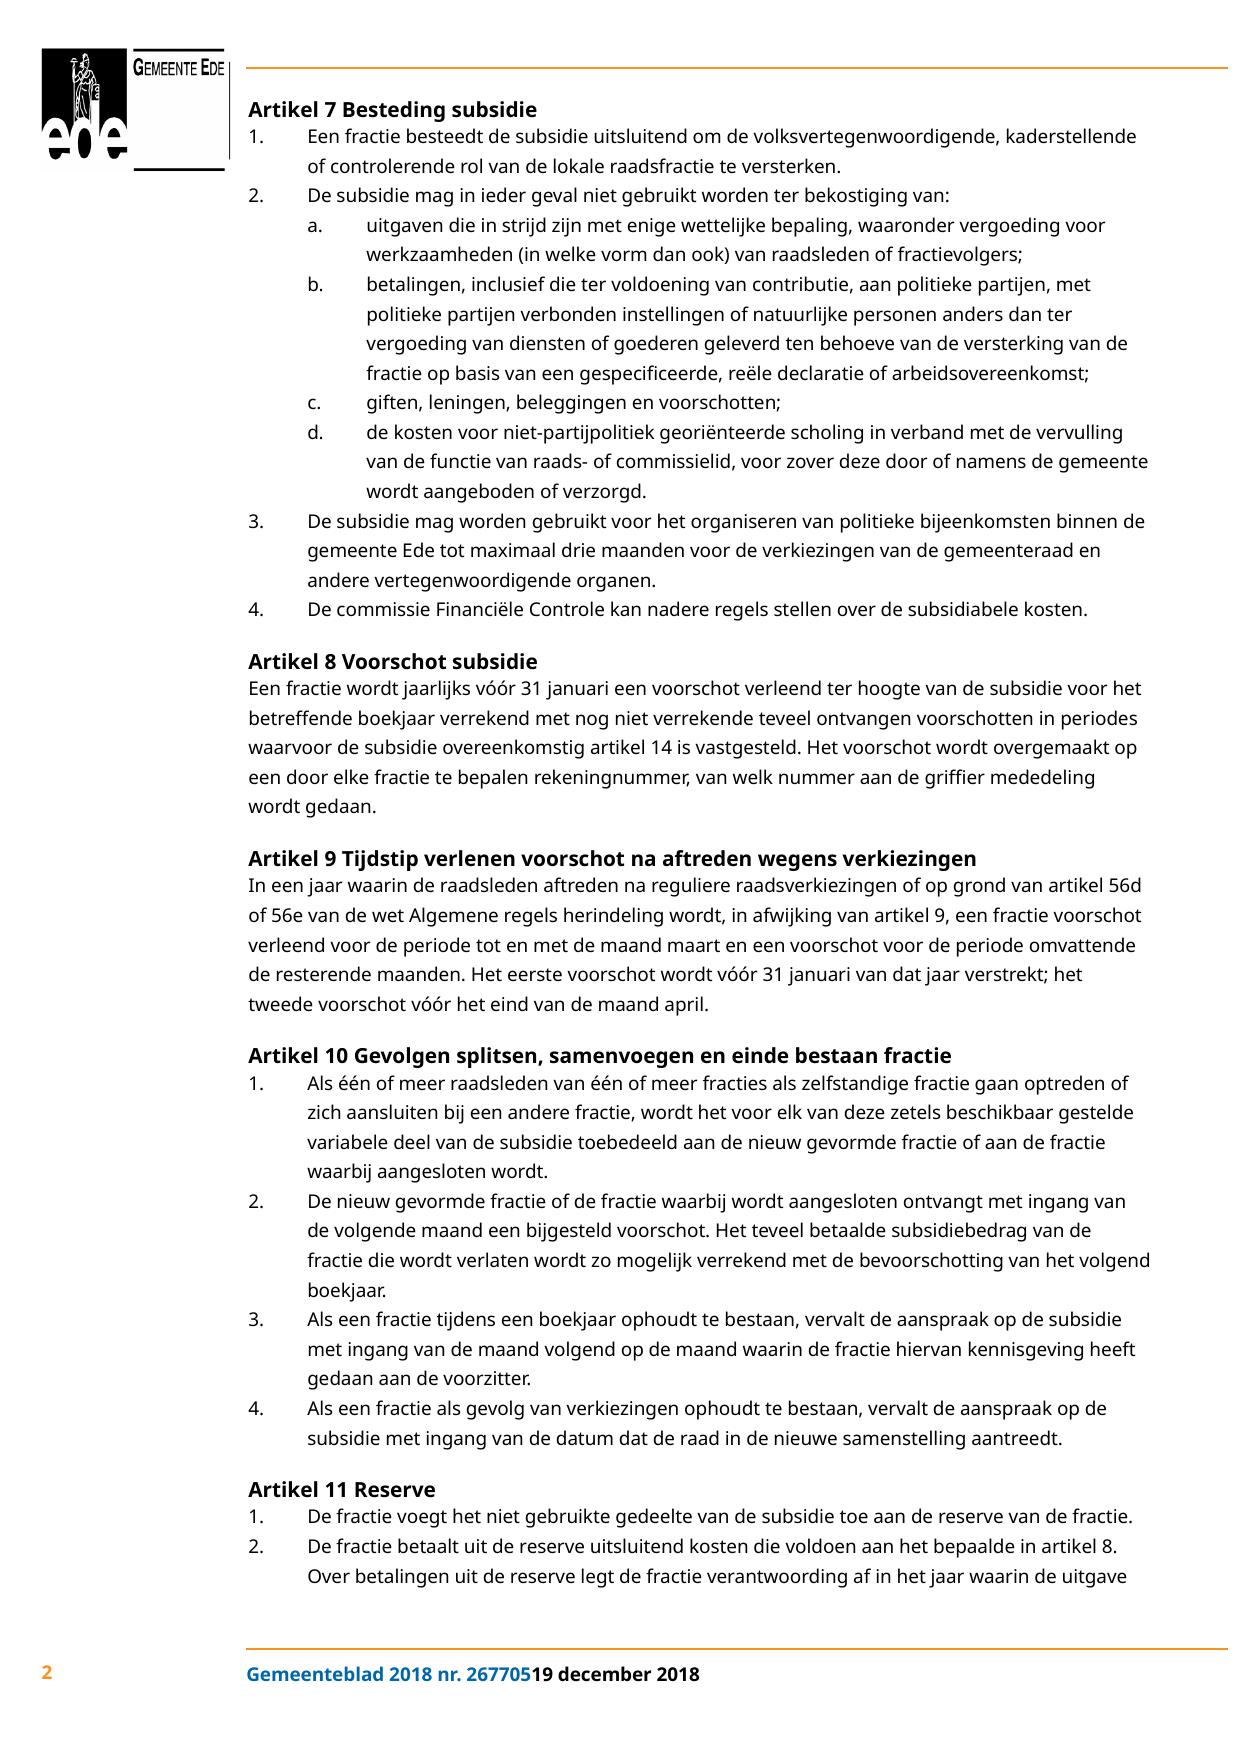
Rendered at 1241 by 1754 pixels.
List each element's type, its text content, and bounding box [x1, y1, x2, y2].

list betalingen, inclusief die ter voldoening van contributie, aan politieke partijen, met politieke partijen verbonden instellingen of natuurlijke personen anders dan ter vergoeding van diensten of goederen geleverd ten behoeve van de versterking van de fractie op basis van een gespecificeerde, reële declaratie of arbeidsovereenkomst; [307, 271, 1152, 386]
list De fractie voegt het niet gebruikte gedeelte van de subsidie toe aan de reserve van de fractie. [248, 1504, 1152, 1529]
text Artikel 11 Reserve [248, 1475, 1152, 1504]
list De subsidie mag worden gebruikt voor het organiseren van politieke bijeenkomsten binnen de gemeente Ede tot maximaal drie maanden voor de verkiezingen van de gemeenteraad en andere vertegenwoordigende organen. [248, 508, 1152, 593]
text Artikel 8 Voorschot subsidie [248, 647, 1152, 675]
list Een fractie besteedt de subsidie uitsluitend om de volksvertegenwoordigende, kaderstellende of controlerende rol van de lokale raadsfractie te versterken. [248, 123, 1152, 178]
text Een fractie wordt jaarlijks vóór 31 januari een voorschot verleend ter hoogte van de subsidie voor het betreffende boekjaar verrekend met nog niet verrekende teveel ontvangen voorschotten in periodes waarvoor de subsidie overeenkomstig artikel 14 is vastgesteld. Het voorschot wordt overgemaakt op een door elke fractie te bepalen rekeningnummer, van welk nummer aan de griffier mededeling wordt gedaan. [248, 675, 1152, 819]
list Als een fractie tijdens een boekjaar ophoudt te bestaan, vervalt de aanspraak op de subsidie met ingang van de maand volgend op de maand waarin de fractie hiervan kennisgeving heeft gedaan aan de voorzitter. [248, 1306, 1152, 1391]
list De fractie betaalt uit de reserve uitsluitend kosten die voldoen aan het bepaalde in artikel 8. Over betalingen uit de reserve legt de fractie verantwoording af in het jaar waarin de uitgave [248, 1533, 1152, 1588]
list de kosten voor niet-partijpolitiek georiënteerde scholing in verband met de vervulling van de functie van raads- of commissielid, voor zover deze door of namens de gemeente wordt aangeboden of verzorgd. [307, 419, 1152, 504]
text In een jaar waarin de raadsleden aftreden na reguliere raadsverkiezingen of op grond van artikel 56d of 56e van de wet Algemene regels herindeling wordt, in afwijking van artikel 9, een fractie voorschot verleend voor de periode tot en met de maand maart en een voorschot voor de periode omvattende de resterende maanden. Het eerste voorschot wordt vóór 31 januari van dat jaar verstrekt; het tweede voorschot vóór het eind van de maand april. [248, 873, 1152, 1017]
list De commissie Financiële Controle kan nadere regels stellen over de subsidiabele kosten. [248, 597, 1152, 622]
list De subsidie mag in ieder geval niet gebruikt worden ter bekostiging van: [248, 182, 1152, 208]
text Artikel 9 Tijdstip verlenen voorschot na aftreden wegens verkiezingen [248, 844, 1152, 873]
picture [41, 47, 231, 172]
list uitgaven die in strijd zijn met enige wettelijke bepaling, waaronder vergoeding voor werkzaamheden (in welke vorm dan ook) van raadsleden of fractievolgers; [307, 212, 1152, 267]
list De nieuw gevormde fractie of de fractie waarbij wordt aangesloten ontvangt met ingang van de volgende maand een bijgesteld voorschot. Het teveel betaalde subsidiebedrag van de fractie die wordt verlaten wordt zo mogelijk verrekend met de bevoorschotting van het volgend boekjaar. [248, 1188, 1152, 1303]
text Artikel 7 Besteding subsidie [248, 95, 1152, 123]
list Als één of meer raadsleden van één of meer fracties als zelfstandige fractie gaan optreden of zich aansluiten bij een andere fractie, wordt het voor elk van deze zetels beschikbaar gestelde variabele deel van de subsidie toebedeeld aan de nieuw gevormde fractie of aan de fractie waarbij aangesloten wordt. [248, 1070, 1152, 1184]
text Artikel 10 Gevolgen splitsen, samenvoegen en einde bestaan fractie [248, 1041, 1152, 1070]
list giften, leningen, beleggingen en voorschotten; [307, 389, 1152, 415]
list Als een fractie als gevolg van verkiezingen ophoudt te bestaan, vervalt de aanspraak op de subsidie met ingang van de datum dat de raad in de nieuwe samenstelling aantreedt. [248, 1395, 1152, 1451]
